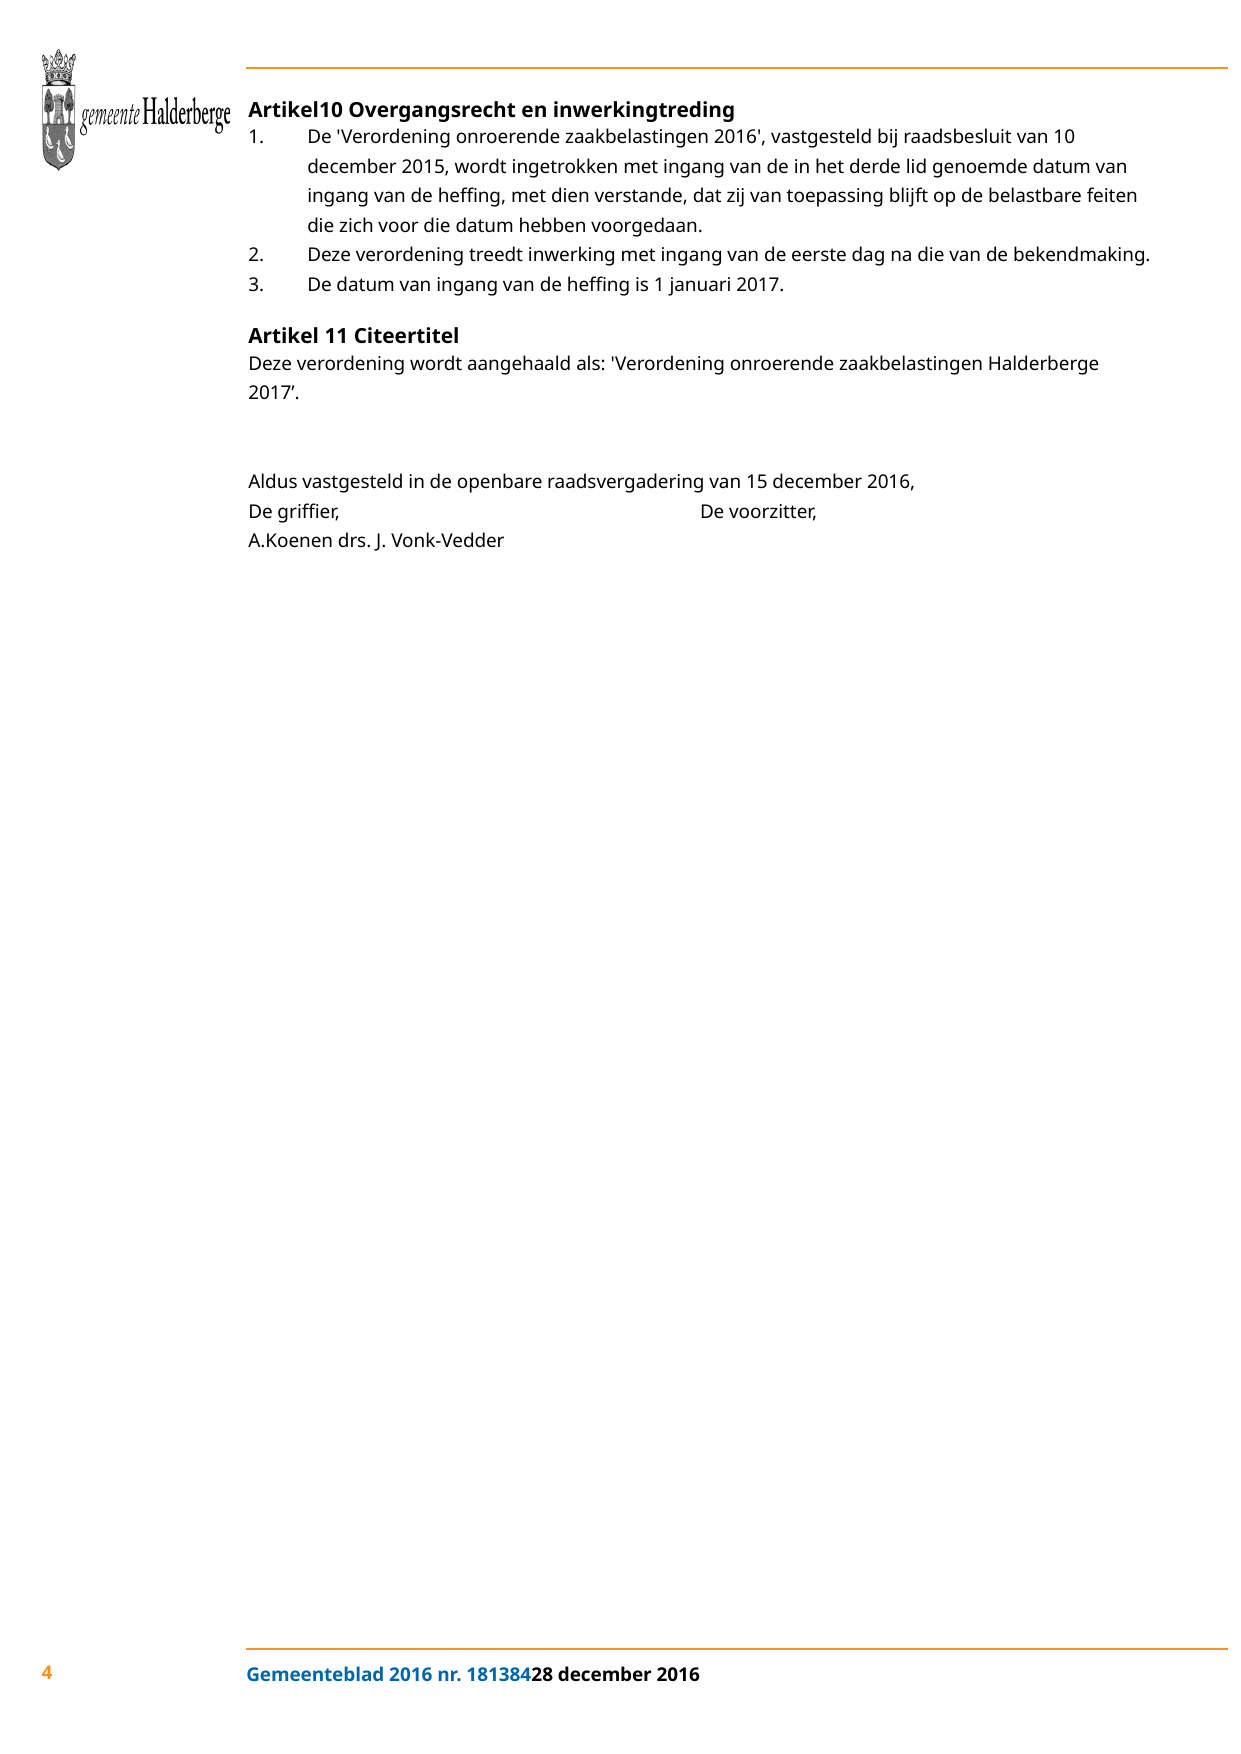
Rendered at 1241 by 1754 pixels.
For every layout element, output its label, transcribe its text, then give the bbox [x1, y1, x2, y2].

list Deze verordening treedt inwerking met ingang van de eerste dag na die van de bekendmaking. [248, 242, 1152, 267]
table_header De griffier, [248, 498, 700, 524]
list De datum van ingang van de heffing is 1 januari 2017. [248, 271, 1152, 297]
list De 'Verordening onroerende zaakbelastingen 2016', vastgesteld bij raadsbesluit van 10 december 2015, wordt ingetrokken met ingang van de in het derde lid genoemde datum van ingang van de heffing, met dien verstande, dat zij van toepassing blijft op de belastbare feiten die zich voor die datum hebben voorgedaan. [248, 123, 1152, 238]
text Deze verordening wordt aangehaald als: 'Verordening onroerende zaakbelastingen Halderberge 2017’. [248, 350, 1152, 405]
text Aldus vastgesteld in de openbare raadsvergadering van 15 december 2016, [248, 468, 1152, 494]
text Artikel 11 Citeertitel [248, 322, 1152, 350]
table_header De voorzitter, [700, 498, 1152, 524]
text A.Koenen drs. J. Vonk-Vedder [248, 527, 1152, 553]
picture [41, 47, 231, 172]
text Artikel10 Overgangsrecht en inwerkingtreding [248, 95, 1152, 123]
